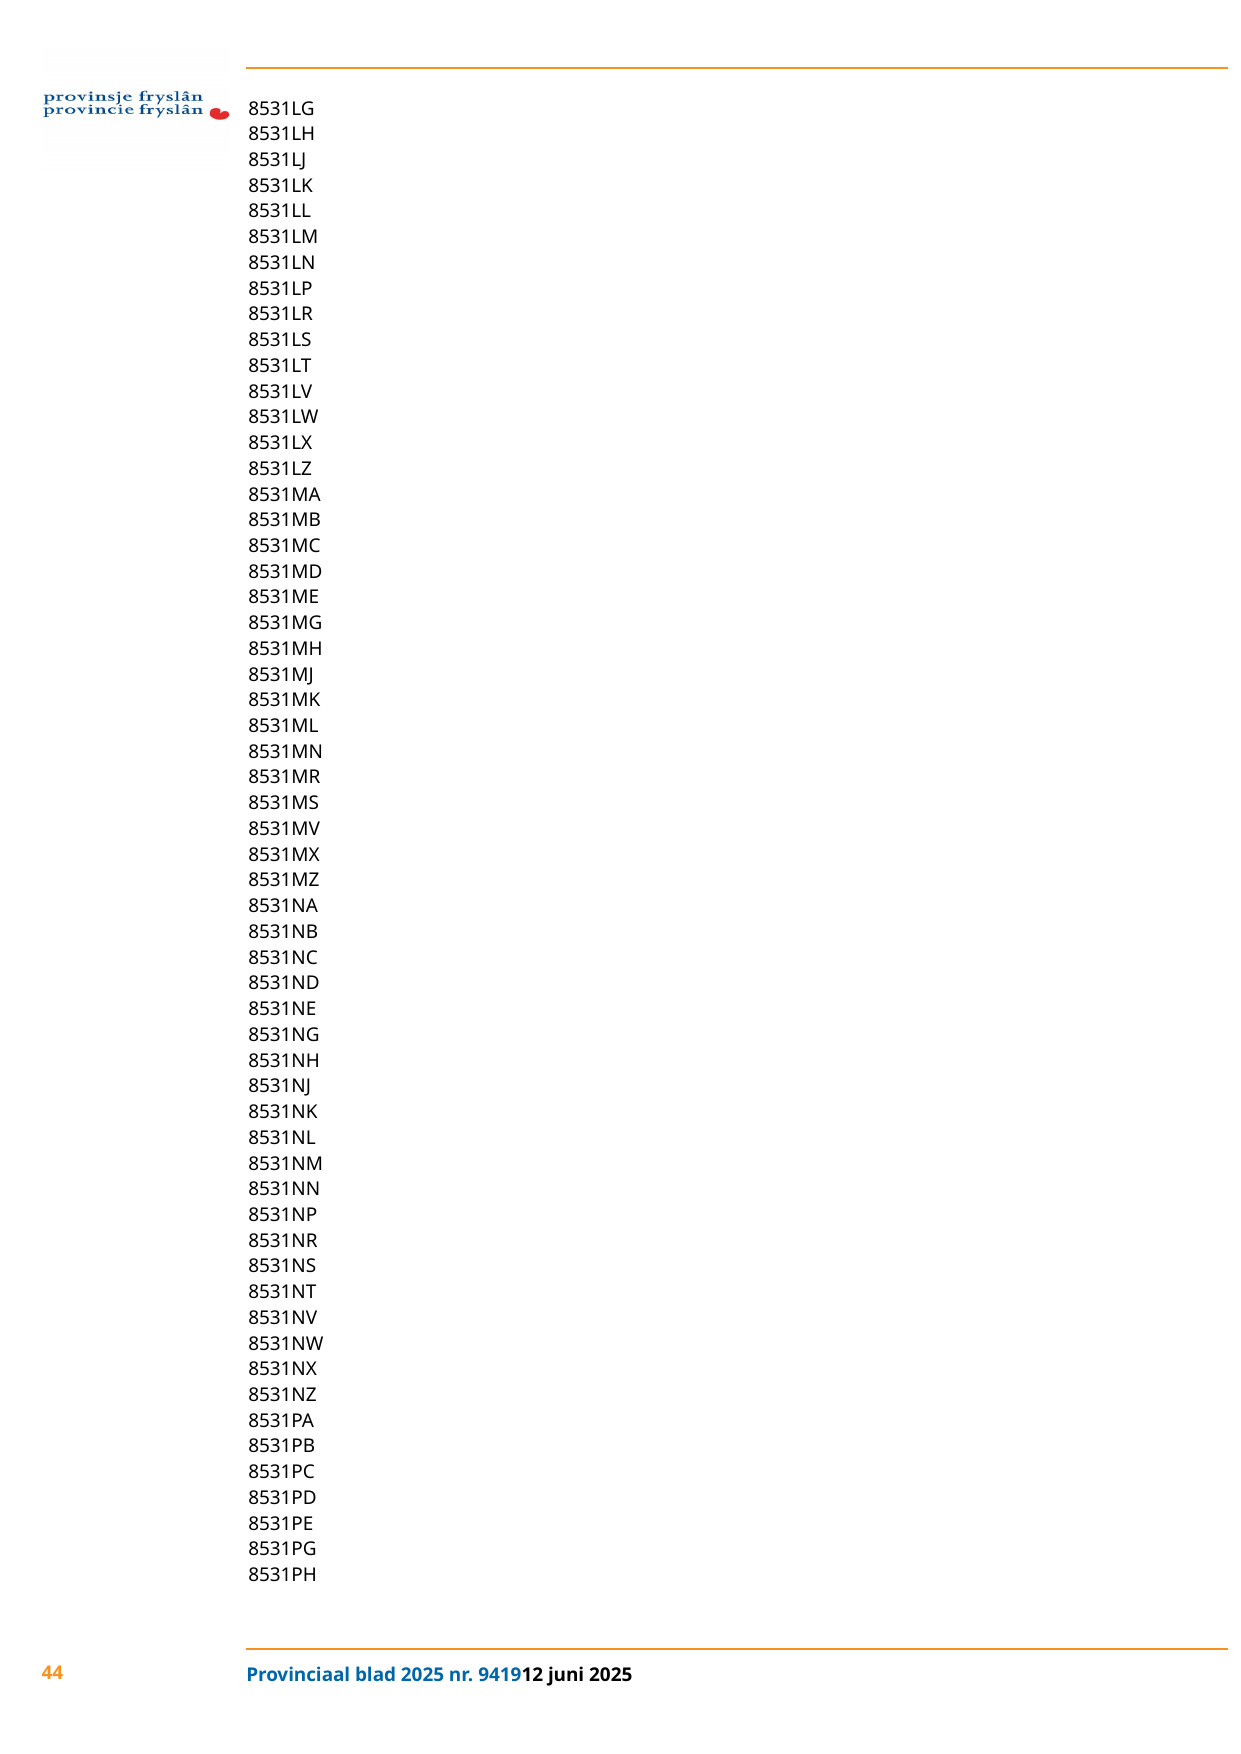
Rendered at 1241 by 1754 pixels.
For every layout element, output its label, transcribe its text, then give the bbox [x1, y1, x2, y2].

table_cell 8531LS [248, 326, 1152, 352]
table_cell 8531PB [248, 1433, 1152, 1458]
table_cell 8531NA [248, 893, 1152, 918]
table_cell 8531LL [248, 198, 1152, 223]
table_cell 8531PE [248, 1510, 1152, 1536]
table_cell 8531NP [248, 1201, 1152, 1227]
table_cell 8531NV [248, 1304, 1152, 1330]
table_cell 8531LX [248, 429, 1152, 455]
table_cell 8531LT [248, 352, 1152, 378]
table_cell 8531LR [248, 301, 1152, 326]
table_cell 8531PH [248, 1561, 1152, 1587]
table_cell 8531LZ [248, 455, 1152, 481]
table_cell 8531NK [248, 1098, 1152, 1124]
table_cell 8531LN [248, 249, 1152, 275]
table_cell 8531MZ [248, 867, 1152, 892]
table_cell 8531NB [248, 918, 1152, 944]
table_cell 8531LM [248, 224, 1152, 249]
table_cell 8531NC [248, 944, 1152, 969]
table_cell 8531MA [248, 481, 1152, 506]
table_cell 8531NN [248, 1175, 1152, 1201]
table_cell 8531MD [248, 558, 1152, 584]
table_cell 8531ML [248, 712, 1152, 738]
table_cell 8531NE [248, 995, 1152, 1021]
table_cell 8531NX [248, 1356, 1152, 1381]
table_cell 8531LJ [248, 146, 1152, 172]
table_cell 8531NS [248, 1253, 1152, 1278]
table_cell 8531NZ [248, 1381, 1152, 1407]
table_cell 8531NT [248, 1278, 1152, 1304]
table_cell 8531NG [248, 1021, 1152, 1047]
table_cell 8531MH [248, 635, 1152, 661]
table_cell 8531MV [248, 815, 1152, 841]
table_cell 8531LW [248, 404, 1152, 429]
table_cell 8531MG [248, 609, 1152, 635]
table_cell 8531MJ [248, 661, 1152, 687]
table_cell 8531NL [248, 1124, 1152, 1150]
picture [41, 47, 231, 172]
table_cell 8531ME [248, 584, 1152, 609]
table_cell 8531MC [248, 532, 1152, 558]
table_cell 8531LH [248, 121, 1152, 146]
table_cell 8531MB [248, 506, 1152, 532]
table_cell 8531NH [248, 1047, 1152, 1072]
table_cell 8531LK [248, 172, 1152, 198]
table_cell 8531PD [248, 1484, 1152, 1510]
table_cell 8531PG [248, 1536, 1152, 1561]
table_cell 8531MR [248, 764, 1152, 789]
table_cell 8531LV [248, 378, 1152, 403]
table_cell 8531NW [248, 1330, 1152, 1356]
table_cell 8531NR [248, 1227, 1152, 1253]
table_cell 8531MS [248, 790, 1152, 815]
table_cell 8531PA [248, 1407, 1152, 1433]
table_cell 8531MN [248, 738, 1152, 764]
table_cell 8531NJ [248, 1073, 1152, 1098]
table_cell 8531MX [248, 841, 1152, 867]
table_cell 8531MK [248, 687, 1152, 712]
table_cell 8531ND [248, 970, 1152, 995]
table_cell 8531NM [248, 1150, 1152, 1175]
table_cell 8531LG [248, 95, 1152, 121]
table_cell 8531LP [248, 275, 1152, 301]
table_cell 8531PC [248, 1459, 1152, 1484]
